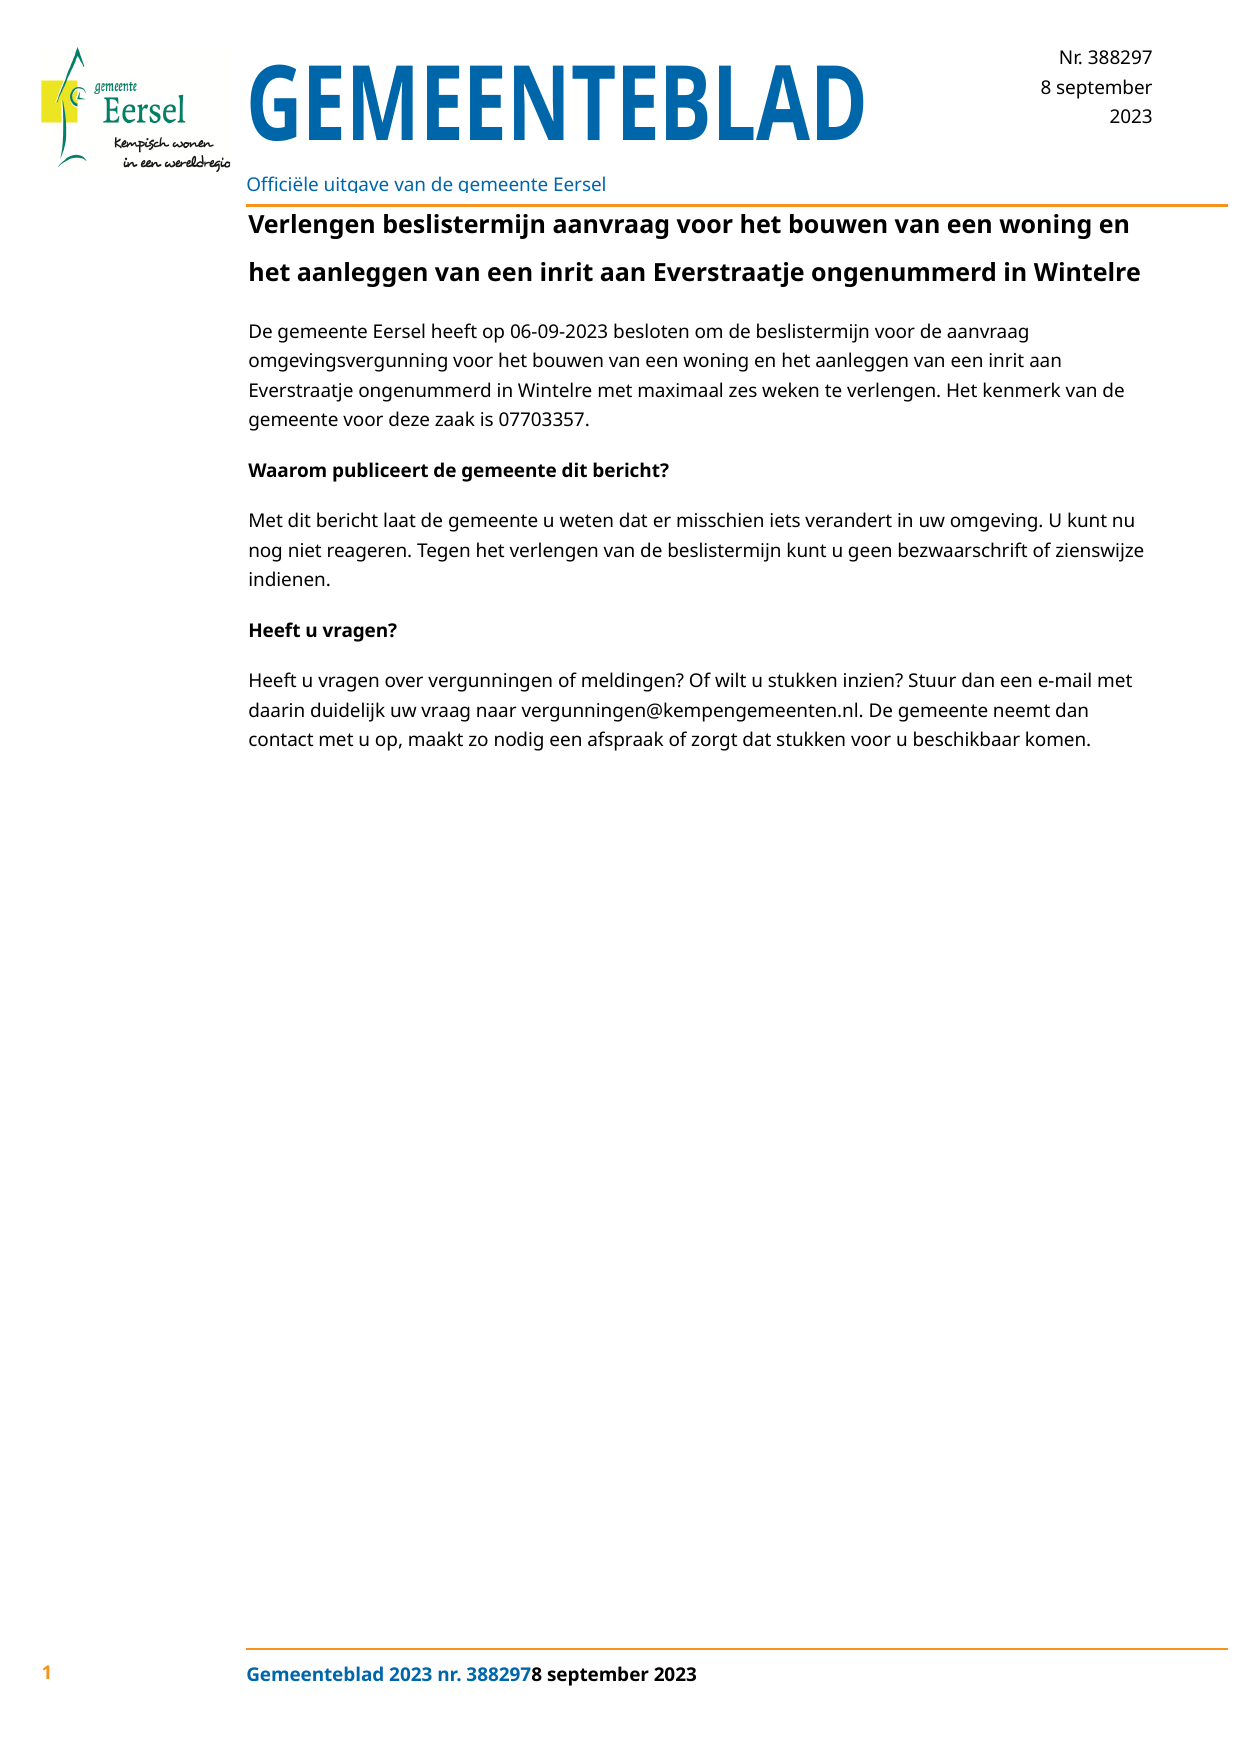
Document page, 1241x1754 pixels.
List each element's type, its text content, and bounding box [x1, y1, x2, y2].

text Heeft u vragen? [248, 617, 1152, 643]
text Waarom publiceert de gemeente dit bericht? [248, 457, 1152, 483]
picture [41, 47, 231, 172]
text Heeft u vragen over vergunningen of meldingen? Of wilt u stukken inzien? Stuur dan een e-mail met daarin duidelijk uw vraag naar vergunningen@kempengemeenten.nl. De gemeente neemt dan contact met u op, maakt zo nodig een afspraak of zorgt dat stukken voor u beschikbaar komen. [248, 667, 1152, 752]
text Verlengen beslistermijn aanvraag voor het bouwen van een woning en het aanleggen van een inrit aan Everstraatje ongenummerd in Wintelre [248, 207, 1152, 288]
text De gemeente Eersel heeft op 06-09-2023 besloten om de beslistermijn voor de aanvraag omgevingsvergunning voor het bouwen van een woning en het aanleggen van een inrit aan Everstraatje ongenummerd in Wintelre met maximaal zes weken te verlengen. Het kenmerk van de gemeente voor deze zaak is 07703357. [248, 318, 1152, 432]
text Met dit bericht laat de gemeente u weten dat er misschien iets verandert in uw omgeving. U kunt nu nog niet reageren. Tegen het verlengen van de beslistermijn kunt u geen bezwaarschrift of zienswijze indienen. [248, 507, 1152, 592]
